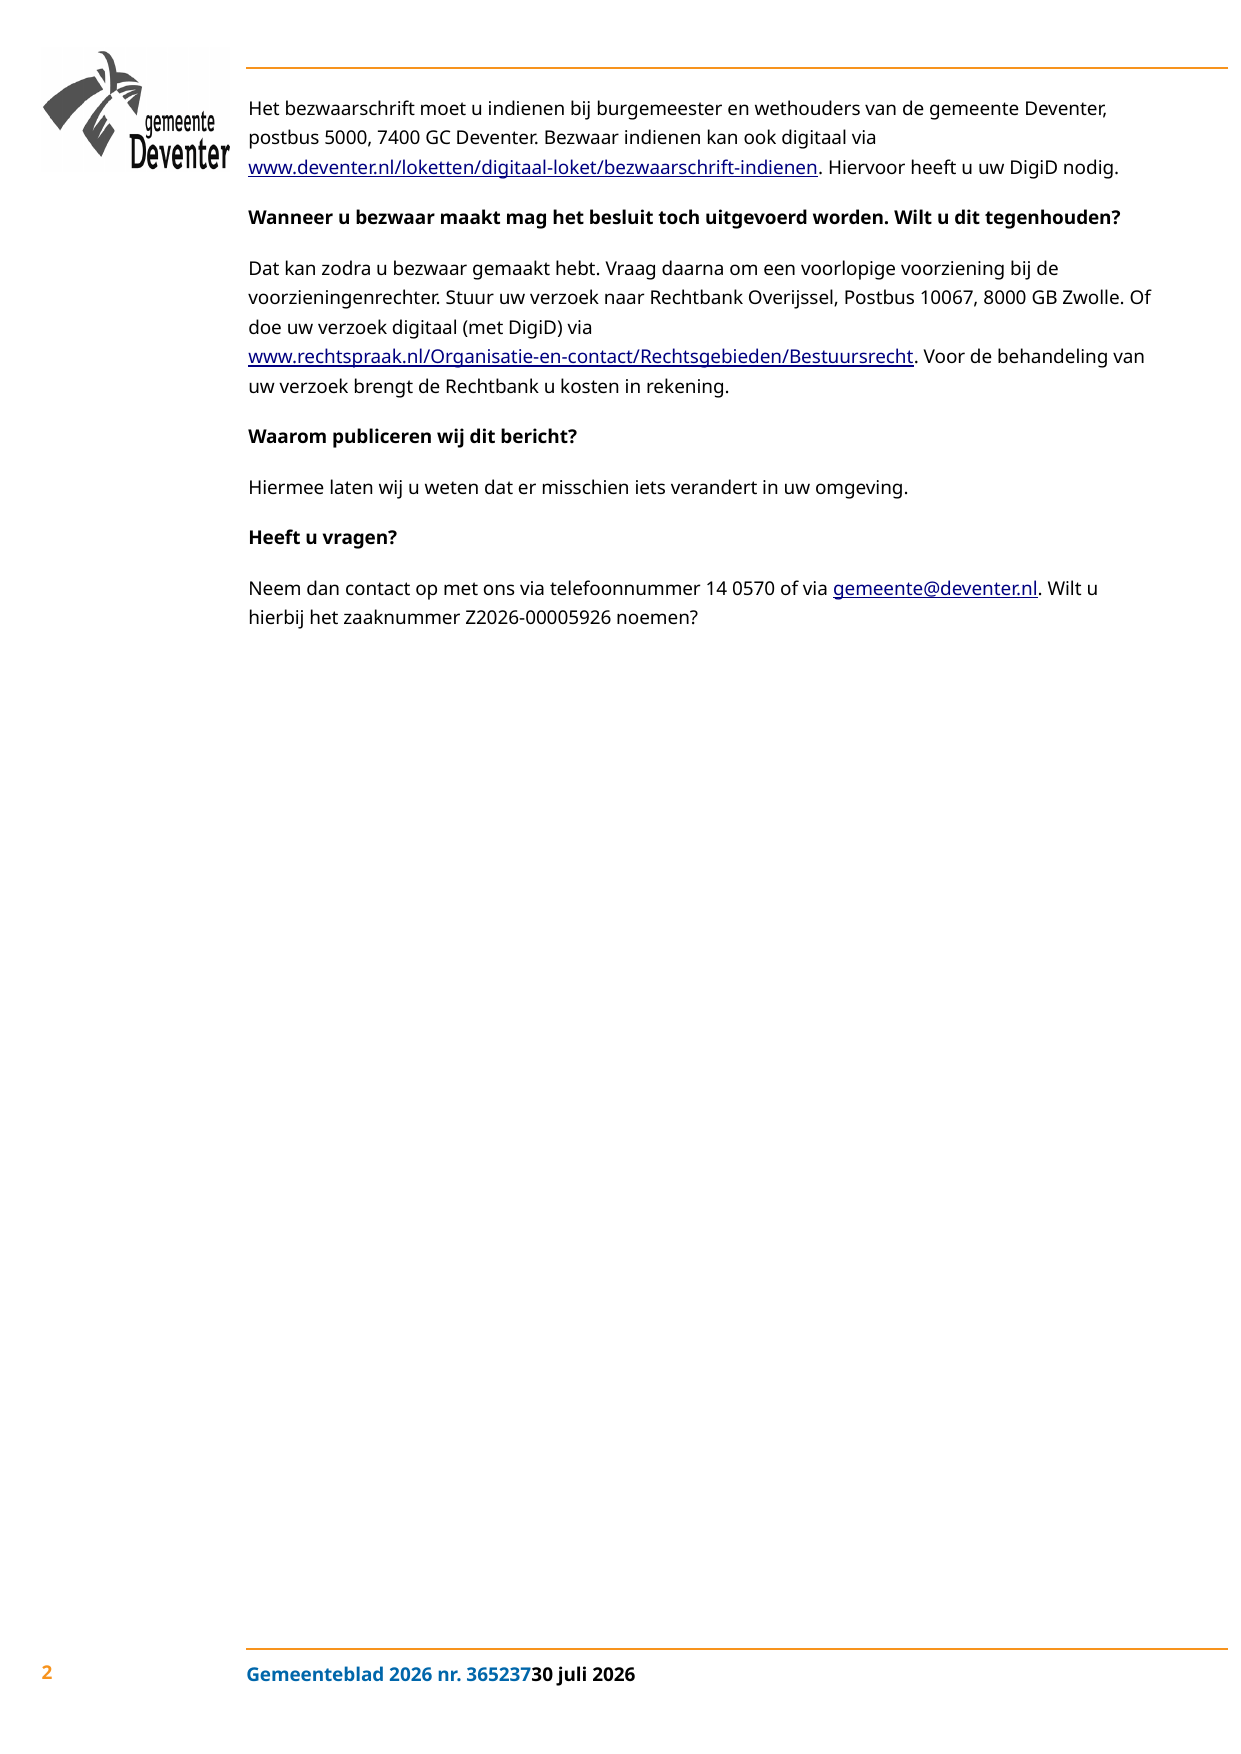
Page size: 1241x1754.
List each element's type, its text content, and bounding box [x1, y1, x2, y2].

picture [41, 47, 231, 172]
text Neem dan contact op met ons via telefoonnummer 14 0570 of via gemeente@deventer.nl. Wilt u hierbij het zaaknummer Z2026-00005926 noemen? [248, 575, 1152, 630]
text Het bezwaarschrift moet u indienen bij burgemeester en wethouders van de gemeente Deventer, postbus 5000, 7400 GC Deventer. Bezwaar indienen kan ook digitaal via www.deventer.nl/loketten/digitaal-loket/bezwaarschrift-indienen. Hiervoor heeft u uw DigiD nodig. [248, 95, 1152, 180]
text Wanneer u bezwaar maakt mag het besluit toch uitgevoerd worden. Wilt u dit tegenhouden? [248, 204, 1152, 230]
text Hiermee laten wij u weten dat er misschien iets verandert in uw omgeving. [248, 474, 1152, 500]
text Waarom publiceren wij dit bericht? [248, 423, 1152, 449]
text Heeft u vragen? [248, 524, 1152, 550]
text Dat kan zodra u bezwaar gemaakt hebt. Vraag daarna om een voorlopige voorziening bij de voorzieningenrechter. Stuur uw verzoek naar Rechtbank Overijssel, Postbus 10067, 8000 GB Zwolle. Of doe uw verzoek digitaal (met DigiD) via www.rechtspraak.nl/Organisatie-en-contact/Rechtsgebieden/Bestuursrecht. Voor de behandeling van uw verzoek brengt de Rechtbank u kosten in rekening. [248, 255, 1152, 399]
